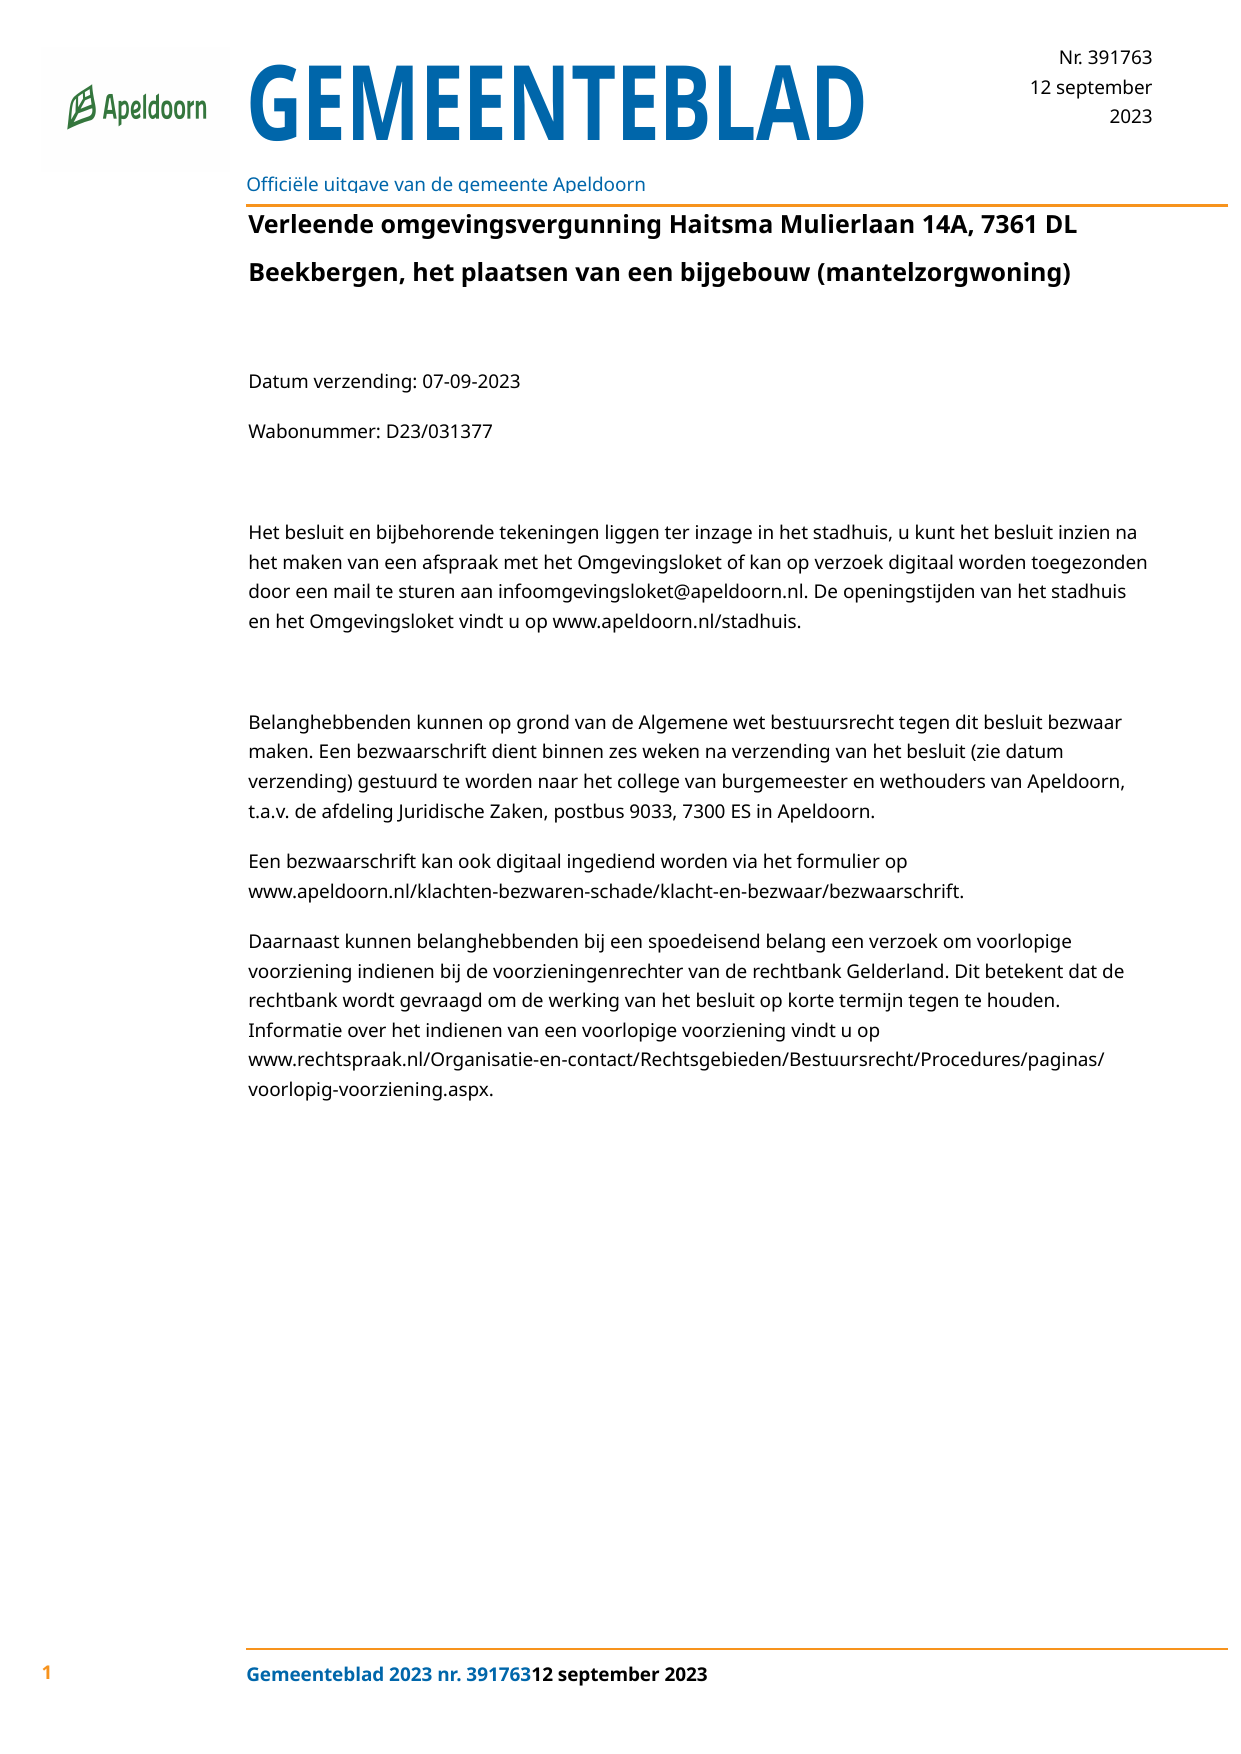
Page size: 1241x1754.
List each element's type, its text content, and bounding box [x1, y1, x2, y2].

text Datum verzending: 07-09-2023 [248, 368, 1152, 394]
picture [41, 47, 231, 172]
text Daarnaast kunnen belanghebbenden bij een spoedeisend belang een verzoek om voorlopige voorziening indienen bij de voorzieningenrechter van de rechtbank Gelderland. Dit betekent dat de rechtbank wordt gevraagd om de werking van het besluit op korte termijn tegen te houden. Informatie over het indienen van een voorlopige voorziening vindt u op www.rechtspraak.nl/Organisatie-en-contact/Rechtsgebieden/Bestuursrecht/Procedures/paginas/voorlopig-voorziening.aspx. [248, 928, 1152, 1102]
text Wabonummer: D23/031377 [248, 419, 1152, 444]
text Verleende omgevingsvergunning Haitsma Mulierlaan 14A, 7361 DL Beekbergen, het plaatsen van een bijgebouw (mantelzorgwoning) [248, 207, 1152, 288]
text Een bezwaarschrift kan ook digitaal ingediend worden via het formulier op www.apeldoorn.nl/klachten-bezwaren-schade/klacht-en-bezwaar/bezwaarschrift. [248, 848, 1152, 904]
text Belanghebbenden kunnen op grond van de Algemene wet bestuursrecht tegen dit besluit bezwaar maken. Een bezwaarschrift dient binnen zes weken na verzending van het besluit (zie datum verzending) gestuurd te worden naar het college van burgemeester en wethouders van Apeldoorn, t.a.v. de afdeling Juridische Zaken, postbus 9033, 7300 ES in Apeldoorn. [248, 709, 1152, 824]
text Het besluit en bijbehorende tekeningen liggen ter inzage in het stadhuis, u kunt het besluit inzien na het maken van een afspraak met het Omgevingsloket of kan op verzoek digitaal worden toegezonden door een mail te sturen aan infoomgevingsloket@apeldoorn.nl. De openingstijden van het stadhuis en het Omgevingsloket vindt u op www.apeldoorn.nl/stadhuis. [248, 519, 1152, 634]
